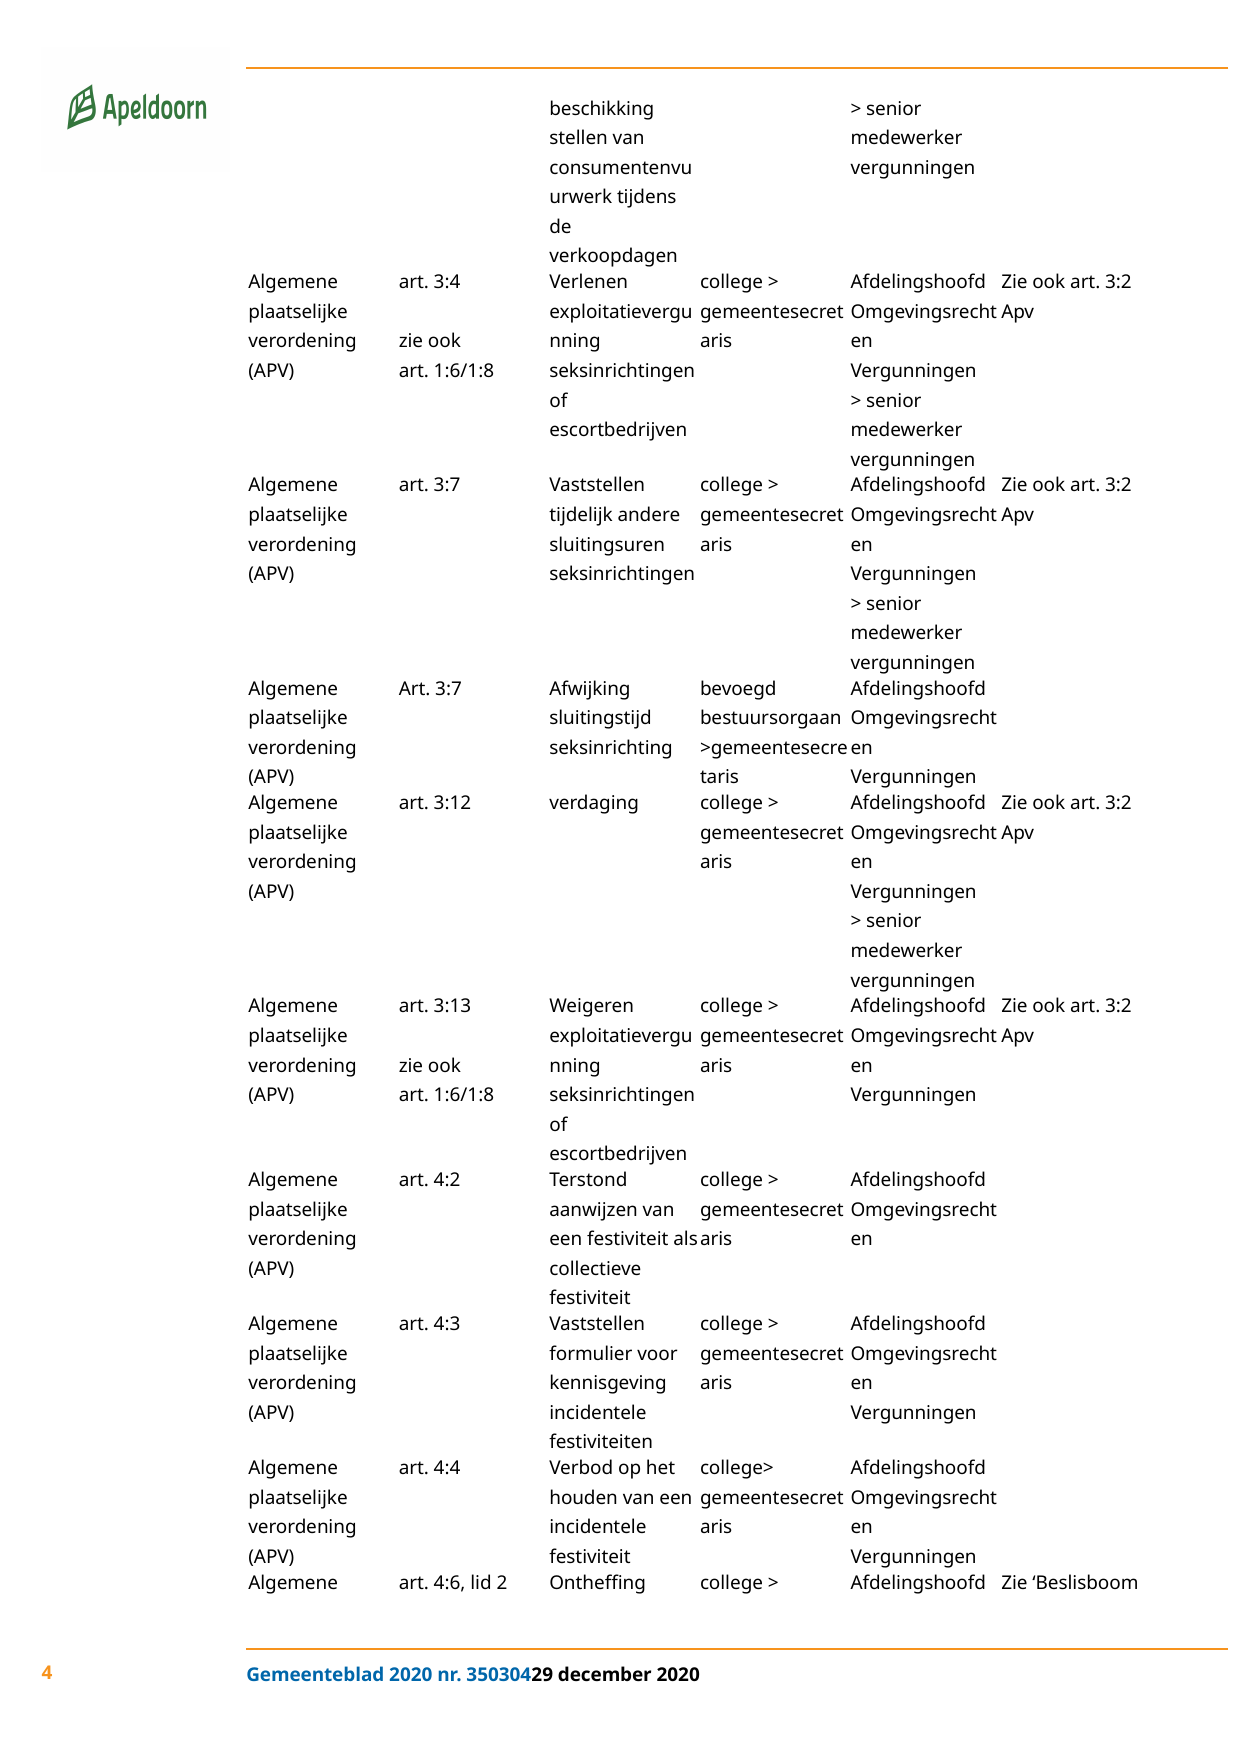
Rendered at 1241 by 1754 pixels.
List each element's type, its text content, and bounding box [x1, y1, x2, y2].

table_cell [1001, 1166, 1152, 1310]
table_cell bevoegd bestuursorgaan >gemeentesecretaris [700, 675, 850, 789]
table_cell Algemene plaatselijke verordening (APV) [248, 1310, 398, 1454]
table_cell [1001, 675, 1152, 789]
table_cell Afdelingshoofd Omgevingsrecht en Vergunningen > senior medewerker vergunningen [850, 472, 1001, 675]
table_cell Afdelingshoofd Omgevingsrecht en [850, 1166, 1001, 1310]
table_cell verdaging [549, 789, 700, 993]
table_cell [1001, 95, 1152, 268]
table_cell Algemene plaatselijke verordening (APV) [248, 789, 398, 993]
table_cell art. 4:3 [399, 1310, 549, 1454]
table_cell Afdelingshoofd [850, 1569, 1001, 1594]
table_cell beschikking stellen van consumentenvuurwerk tijdens de verkoopdagen [549, 95, 700, 268]
table_cell Verlenen exploitatievergunning seksinrichtingen of escortbedrijven [549, 269, 700, 472]
table_cell Art. 3:7 [399, 675, 549, 789]
table_cell art. 4:4 [399, 1454, 549, 1569]
table_cell college> gemeentesecretaris [700, 1454, 850, 1569]
table_cell art. 4:2 [399, 1166, 549, 1310]
table_cell Algemene plaatselijke verordening (APV) [248, 993, 398, 1166]
table_cell Afdelingshoofd Omgevingsrecht en Vergunningen [850, 1454, 1001, 1569]
table_cell [248, 95, 398, 268]
table_cell college > gemeentesecretaris [700, 993, 850, 1166]
table_cell [399, 95, 549, 268]
table_cell Vaststellen tijdelijk andere sluitingsuren seksinrichtingen [549, 472, 700, 675]
table_cell college > gemeentesecretaris [700, 1310, 850, 1454]
table_cell > senior medewerker vergunningen [850, 95, 1001, 268]
table_cell college > gemeentesecretaris [700, 789, 850, 993]
table_cell Algemene plaatselijke verordening (APV) [248, 1166, 398, 1310]
table_cell [1001, 1454, 1152, 1569]
table_cell Verbod op het houden van een incidentele festiviteit [549, 1454, 700, 1569]
table_cell Zie ook art. 3:2 Apv [1001, 789, 1152, 993]
table_cell college > gemeentesecretaris [700, 1166, 850, 1310]
table_cell Zie ook art. 3:2 Apv [1001, 269, 1152, 472]
table_cell Algemene plaatselijke verordening (APV) [248, 1454, 398, 1569]
table_cell art. 3:13 zie ook art. 1:6/1:8 [399, 993, 549, 1166]
table_cell Algemene [248, 1569, 398, 1594]
table_cell Weigeren exploitatievergunning seksinrichtingen of escortbedrijven [549, 993, 700, 1166]
table_cell art. 3:12 [399, 789, 549, 993]
table_cell Afdelingshoofd Omgevingsrecht en Vergunningen [850, 675, 1001, 789]
table_cell Algemene plaatselijke verordening (APV) [248, 269, 398, 472]
table_cell college > [700, 1569, 850, 1594]
table_cell Afdelingshoofd Omgevingsrecht en Vergunningen [850, 993, 1001, 1166]
table_cell Zie ook art. 3:2 Apv [1001, 472, 1152, 675]
picture [41, 47, 231, 172]
table_cell [1001, 1310, 1152, 1454]
table_cell Algemene plaatselijke verordening (APV) [248, 675, 398, 789]
table_cell [700, 95, 850, 268]
table_cell Zie ‘Beslisboom [1001, 1569, 1152, 1594]
table_cell Afdelingshoofd Omgevingsrecht en Vergunningen [850, 1310, 1001, 1454]
table_cell college > gemeentesecretaris [700, 472, 850, 675]
table_cell art. 4:6, lid 2 [399, 1569, 549, 1594]
table_cell Zie ook art. 3:2 Apv [1001, 993, 1152, 1166]
table_cell Afdelingshoofd Omgevingsrecht en Vergunningen > senior medewerker vergunningen [850, 269, 1001, 472]
table_cell art. 3:4 zie ook art. 1:6/1:8 [399, 269, 549, 472]
table_cell Terstond aanwijzen van een festiviteit als collectieve festiviteit [549, 1166, 700, 1310]
table_cell Algemene plaatselijke verordening (APV) [248, 472, 398, 675]
table_cell Afdelingshoofd Omgevingsrecht en Vergunningen > senior medewerker vergunningen [850, 789, 1001, 993]
table_cell Afwijking sluitingstijd seksinrichting [549, 675, 700, 789]
table_cell art. 3:7 [399, 472, 549, 675]
table_cell Vaststellen formulier voor kennisgeving incidentele festiviteiten [549, 1310, 700, 1454]
table_cell college > gemeentesecretaris [700, 269, 850, 472]
table_cell Ontheffing [549, 1569, 700, 1594]
